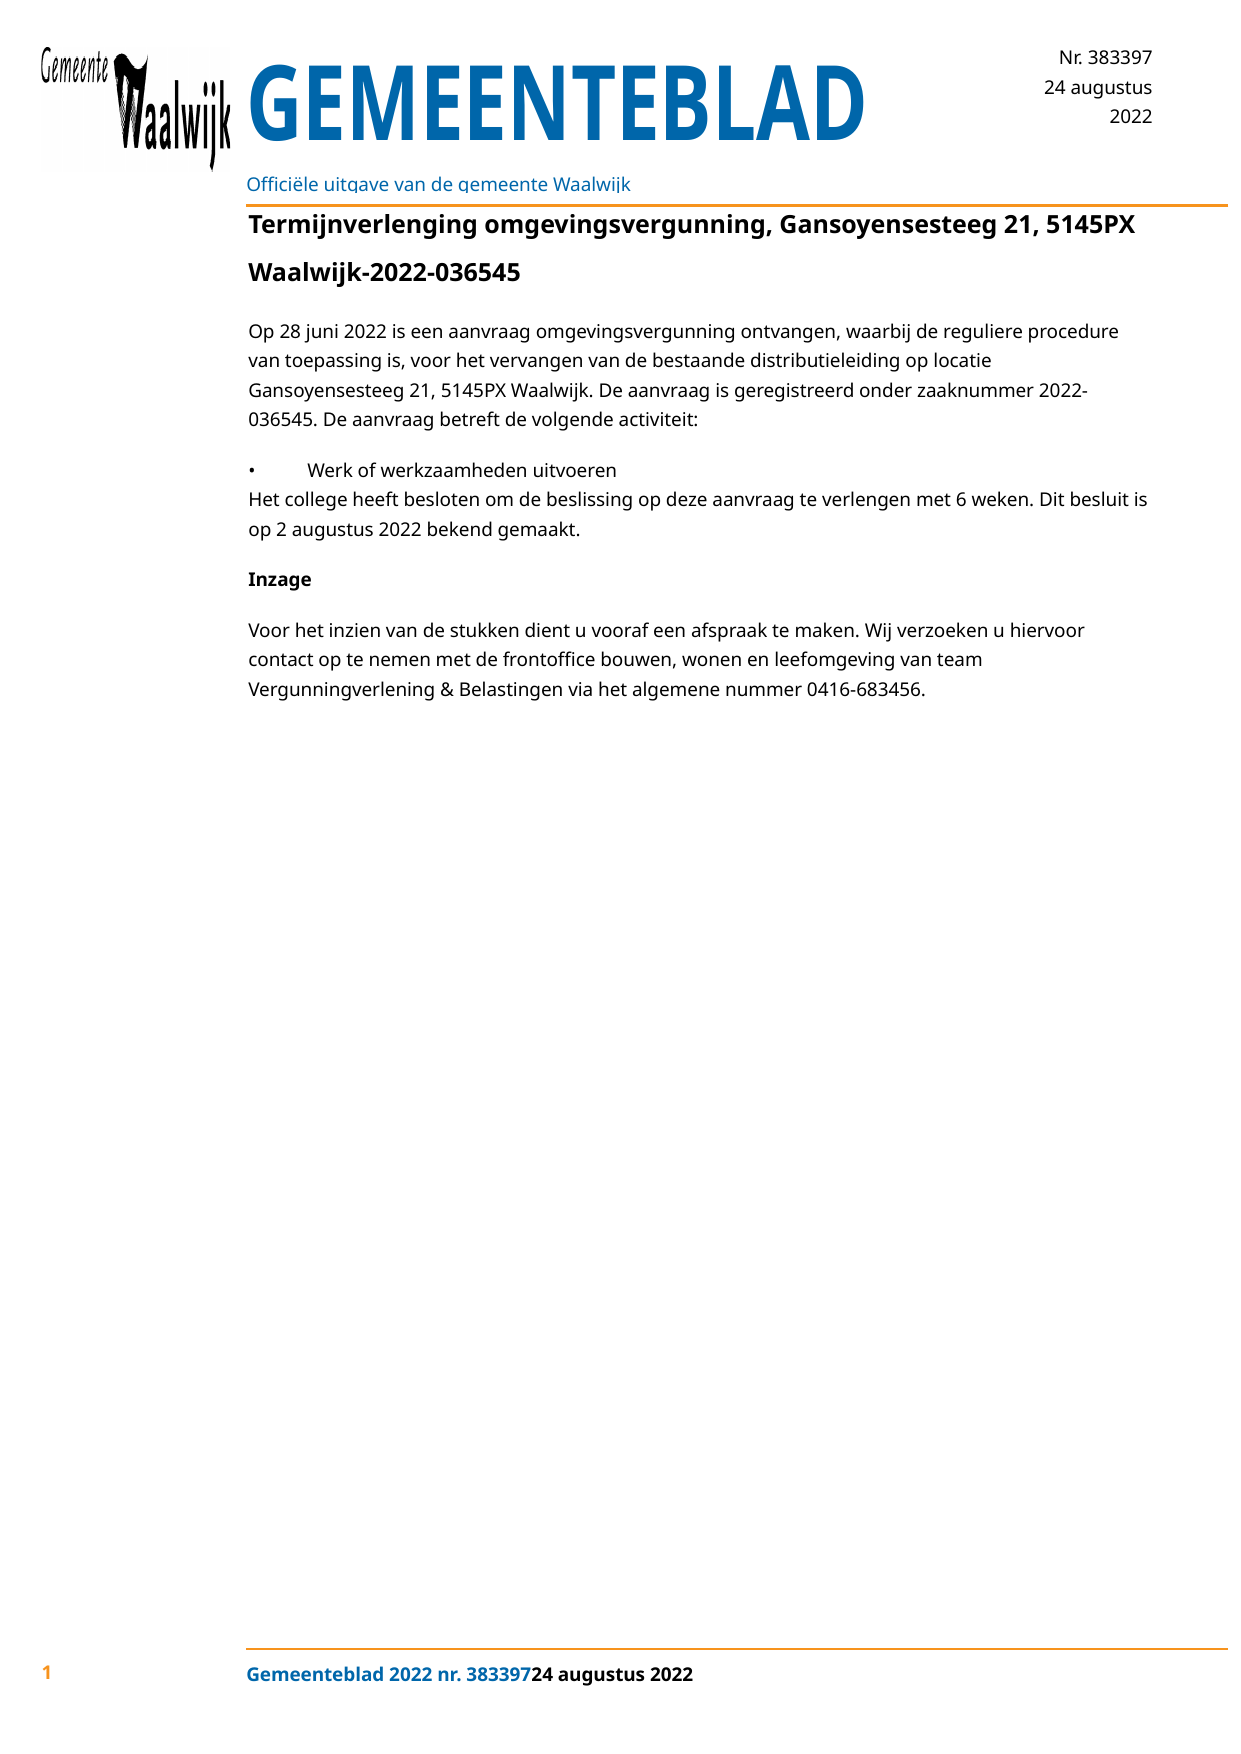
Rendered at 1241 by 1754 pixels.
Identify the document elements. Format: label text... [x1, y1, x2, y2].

text Inzage [248, 567, 1152, 592]
list Werk of werkzaamheden uitvoeren [248, 457, 1152, 483]
text Op 28 juni 2022 is een aanvraag omgevingsvergunning ontvangen, waarbij de reguliere procedure van toepassing is, voor het vervangen van de bestaande distributieleiding op locatie Gansoyensesteeg 21, 5145PX Waalwijk. De aanvraag is geregistreerd onder zaaknummer 2022-036545. De aanvraag betreft de volgende activiteit: [248, 318, 1152, 432]
text Voor het inzien van de stukken dient u vooraf een afspraak te maken. Wij verzoeken u hiervoor contact op te nemen met de frontoffice bouwen, wonen en leefomgeving van team Vergunningverlening & Belastingen via het algemene nummer 0416-683456. [248, 617, 1152, 702]
text Termijnverlenging omgevingsvergunning, Gansoyensesteeg 21, 5145PX Waalwijk-2022-036545 [248, 207, 1152, 288]
picture [41, 47, 231, 172]
text Het college heeft besloten om de beslissing op deze aanvraag te verlengen met 6 weken. Dit besluit is op 2 augustus 2022 bekend gemaakt. [248, 487, 1152, 542]
